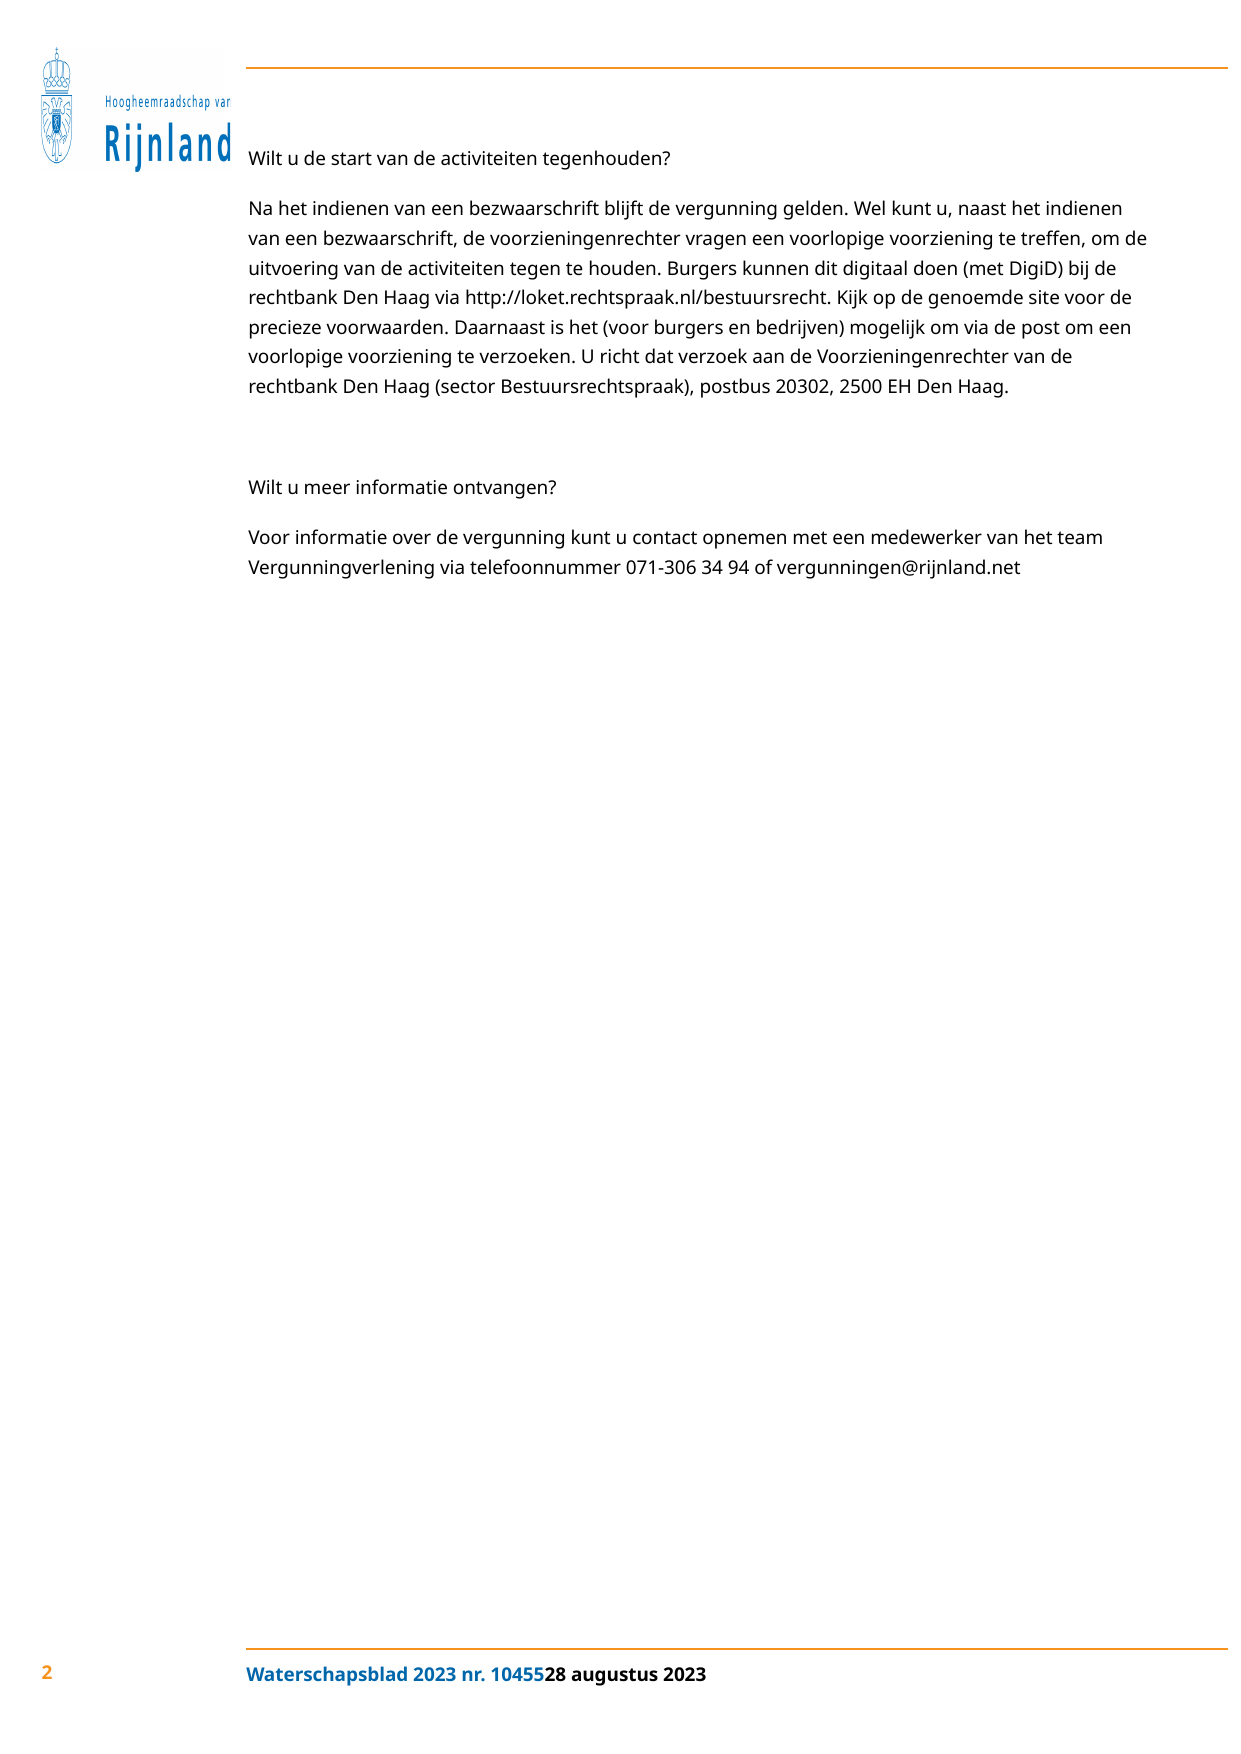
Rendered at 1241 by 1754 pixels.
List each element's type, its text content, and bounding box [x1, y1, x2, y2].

picture [41, 47, 231, 172]
text Wilt u de start van de activiteiten tegenhouden? [248, 145, 1152, 171]
text Wilt u meer informatie ontvangen? [248, 474, 1152, 500]
text Voor informatie over de vergunning kunt u contact opnemen met een medewerker van het team Vergunningverlening via telefoonnummer 071-306 34 94 of vergunningen@rijnland.net [248, 524, 1152, 580]
text Na het indienen van een bezwaarschrift blijft de vergunning gelden. Wel kunt u, naast het indienen van een bezwaarschrift, de voorzieningenrechter vragen een voorlopige voorziening te treffen, om de uitvoering van de activiteiten tegen te houden. Burgers kunnen dit digitaal doen (met DigiD) bij de rechtbank Den Haag via http://loket.rechtspraak.nl/bestuursrecht. Kijk op de genoemde site voor de precieze voorwaarden. Daarnaast is het (voor burgers en bedrijven) mogelijk om via de post om een voorlopige voorziening te verzoeken. U richt dat verzoek aan de Voorzieningenrechter van de rechtbank Den Haag (sector Bestuursrechtspraak), postbus 20302, 2500 EH Den Haag. [248, 196, 1152, 399]
